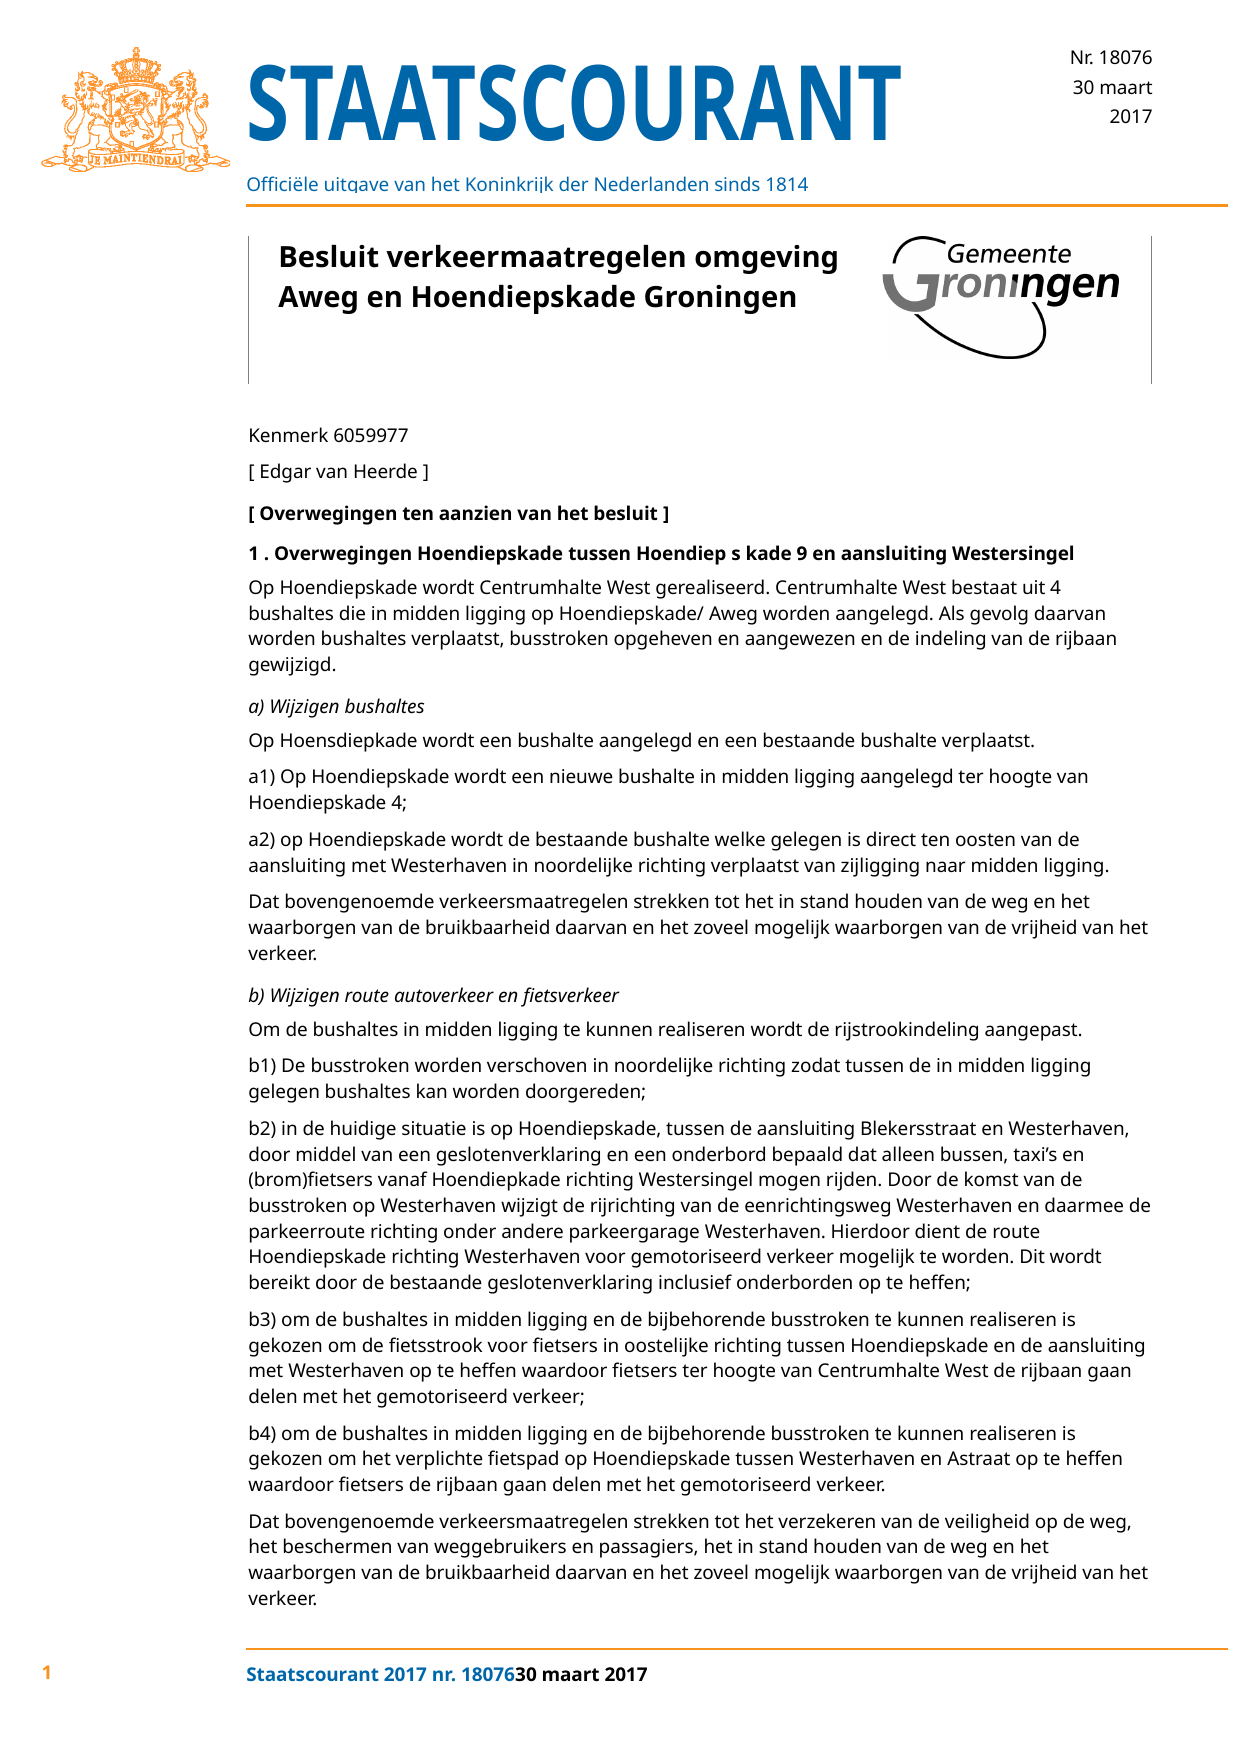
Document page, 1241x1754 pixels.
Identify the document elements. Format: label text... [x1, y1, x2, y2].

text 1 . Overwegingen Hoendiepskade tussen Hoendiep s kade 9 en aansluiting Westersingel [248, 540, 1152, 566]
text Dat bovengenoemde verkeersmaatregelen strekken tot het verzekeren van de veiligheid op de weg, het beschermen van weggebruikers en passagiers, het in stand houden van de weg en het waarborgen van de bruikbaarheid daarvan en het zoveel mogelijk waarborgen van de vrijheid van het verkeer. [248, 1508, 1152, 1611]
table_header [850, 236, 882, 358]
text b4) om de bushaltes in midden ligging en de bijbehorende busstroken te kunnen realiseren is gekozen om het verplichte fietspad op Hoendiepskade tussen Westerhaven en Astraat op te heffen waardoor fietsers de rijbaan gaan delen met het gemotoriseerd verkeer. [248, 1420, 1152, 1497]
text Om de bushaltes in midden ligging te kunnen realiseren wordt de rijstrookindeling aangepast. [248, 1016, 1152, 1042]
text [ Overwegingen ten aanzien van het besluit ] [248, 501, 1152, 526]
table_header Besluit verkeermaatregelen omgeving Aweg en Hoendiepskade Groningen [249, 236, 850, 384]
text Op Hoensdiepkade wordt een bushalte aangelegd en een bestaande bushalte verplaatst. [248, 727, 1152, 753]
text b2) in de huidige situatie is op Hoendiepskade, tussen de aansluiting Blekersstraat en Westerhaven, door middel van een geslotenverklaring en een onderbord bepaald dat alleen bussen, taxi’s en (brom)fietsers vanaf Hoendiepkade richting Westersingel mogen rijden. Door de komst van de busstroken op Westerhaven wijzigt de rijrichting van de eenrichtingsweg Westerhaven en daarmee de parkeerroute richting onder andere parkeergarage Westerhaven. Hierdoor dient de route Hoendiepskade richting Westerhaven voor gemotoriseerd verkeer mogelijk te worden. Dit wordt bereikt door de bestaande geslotenverklaring inclusief onderborden op te heffen; [248, 1115, 1152, 1295]
text Op Hoendiepskade wordt Centrumhalte West gerealiseerd. Centrumhalte West bestaat uit 4 bushaltes die in midden ligging op Hoendiepskade/ Aweg worden aangelegd. Als gevolg daarvan worden bushaltes verplaatst, busstroken opgeheven en aangewezen en de indeling van de rijbaan gewijzigd. [248, 574, 1152, 677]
text a1) Op Hoendiepskade wordt een nieuwe bushalte in midden ligging aangelegd ter hoogte van Hoendiepskade 4; [248, 764, 1152, 815]
text a2) op Hoendiepskade wordt de bestaande bushalte welke gelegen is direct ten oosten van de aansluiting met Westerhaven in noordelijke richting verplaatst van zijligging naar midden ligging. [248, 826, 1152, 878]
text Kenmerk 6059977 [248, 422, 1152, 448]
text [ Edgar van Heerde ] [248, 459, 1152, 484]
text Dat bovengenoemde verkeersmaatregelen strekken tot het in stand houden van de weg en het waarborgen van de bruikbaarheid daarvan en het zoveel mogelijk waarborgen van de vrijheid van het verkeer. [248, 888, 1152, 966]
table_header [850, 359, 1151, 384]
text b) Wijzigen route autoverkeer en fietsverkeer [248, 982, 1152, 1008]
text b3) om de bushaltes in midden ligging en de bijbehorende busstroken te kunnen realiseren is gekozen om de fietsstrook voor fietsers in oostelijke richting tussen Hoendiepskade en de aansluiting met Westerhaven op te heffen waardoor fietsers ter hoogte van Centrumhalte West de rijbaan gaan delen met het gemotoriseerd verkeer; [248, 1306, 1152, 1409]
text b1) De busstroken worden verschoven in noordelijke richting zodat tussen de in midden ligging gelegen bushaltes kan worden doorgereden; [248, 1053, 1152, 1104]
picture [41, 47, 231, 172]
picture [882, 236, 1119, 359]
text a) Wijzigen bushaltes [248, 693, 1152, 719]
table_header [1119, 236, 1151, 358]
